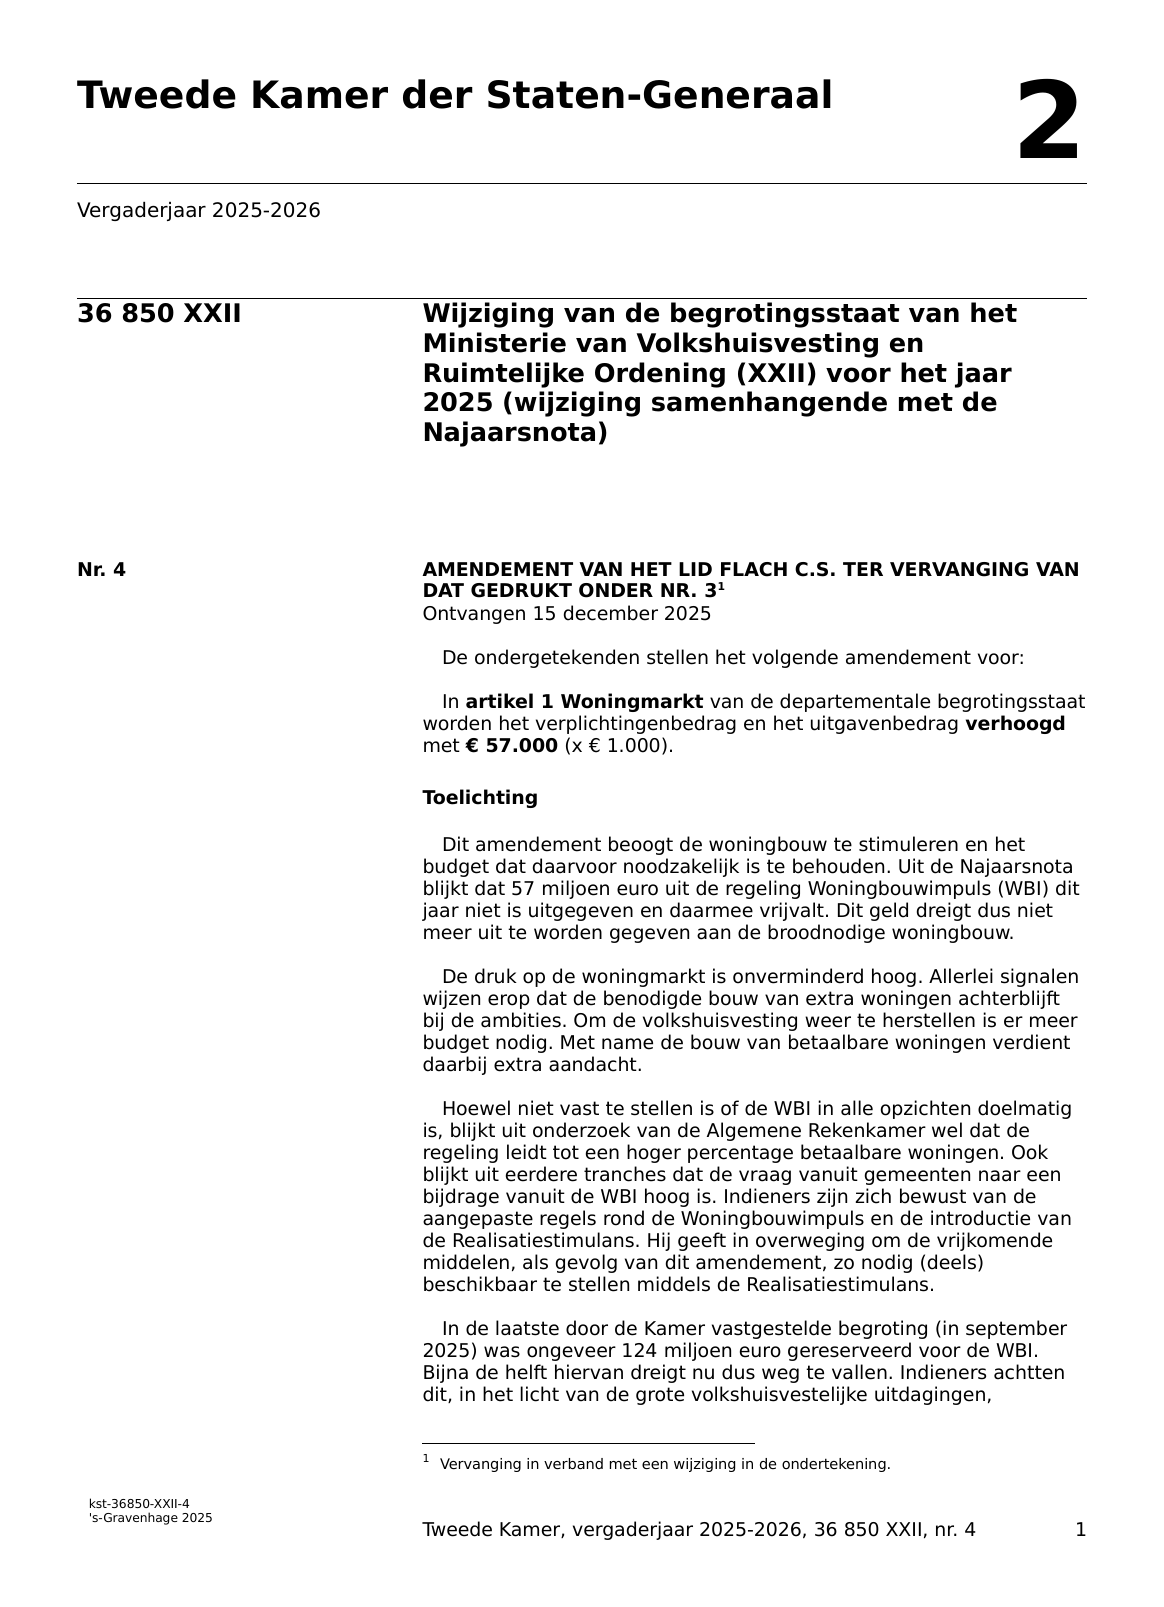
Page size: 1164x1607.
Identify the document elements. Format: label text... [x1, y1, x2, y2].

subtitle Toelichting [422, 787, 1087, 809]
text 's-Gravenhage 2025 [88, 1511, 323, 1525]
text kst-36850-XXII-4 [88, 1497, 323, 1511]
text Hoewel niet vast te stellen is of de WBI in alle opzichten doelmatig is, blijkt uit onderzoek van de Algemene Rekenkamer wel dat de regeling leidt tot een hoger percentage betaalbare woningen. Ook blijkt uit eerdere tranches dat de vraag vanuit gemeenten naar een bijdrage vanuit de WBI hoog is. Indieners zijn zich bewust van de aangepaste regels rond de Woningbouwimpuls en de introductie van de Realisatiestimulans. Hij geeft in overweging om de vrijkomende middelen, als gevolg van dit amendement, zo nodig (deels) beschikbaar te stellen middels de Realisatiestimulans. [422, 1098, 1087, 1296]
subtitle 36 850 XXII Wijziging van de begrotingsstaat van het Ministerie van Volkshuisvesting en Ruimtelijke Ordening (XXII) voor het jaar 2025 (wijziging samenhangende met de Najaarsnota) [77, 299, 1087, 447]
table_header Tweede Kamer der Staten-Generaal [77, 59, 886, 183]
text Ontvangen 15 december 2025 [422, 602, 1087, 624]
text De druk op de woningmarkt is onverminderd hoog. Allerlei signalen wijzen erop dat de benodigde bouw van extra woningen achterblijft bij de ambities. Om de volkshuisvesting weer te herstellen is er meer budget nodig. Met name de bouw van betaalbare woningen verdient daarbij extra aandacht. [422, 966, 1087, 1076]
table_header 2 [886, 59, 1087, 183]
table_cell Vergaderjaar 2025-2026 [77, 184, 1087, 298]
text Dit amendement beoogt de woningbouw te stimuleren en het budget dat daarvoor noodzakelijk is te behouden. Uit de Najaarsnota blijkt dat 57 miljoen euro uit de regeling Woningbouwimpuls (WBI) dit jaar niet is uitgegeven en daarmee vrijvalt. Dit geld dreigt dus niet meer uit te worden gegeven aan de broodnodige woningbouw. [422, 834, 1087, 943]
text In artikel 1 Woningmarkt van de departementale begrotingsstaat worden het verplichtingenbedrag en het uitgavenbedrag verhoogd met € 57.000 (x € 1.000). [422, 691, 1087, 757]
subtitle Nr. 4 AMENDEMENT VAN HET LID FLACH C.S. TER VERVANGING VAN DAT GEDRUKT ONDER NR. 3 [77, 558, 1087, 602]
text De ondergetekenden stellen het volgende amendement voor: [422, 647, 1087, 668]
text Vervanging in verband met een wijziging in de ondertekening. [422, 1452, 1087, 1474]
text In de laatste door de Kamer vastgestelde begroting (in september 2025) was ongeveer 124 miljoen euro gereserveerd voor de WBI. Bijna de helft hiervan dreigt nu dus weg te vallen. Indieners achtten dit, in het licht van de grote volkshuisvestelijke uitdagingen, [422, 1318, 1087, 1406]
